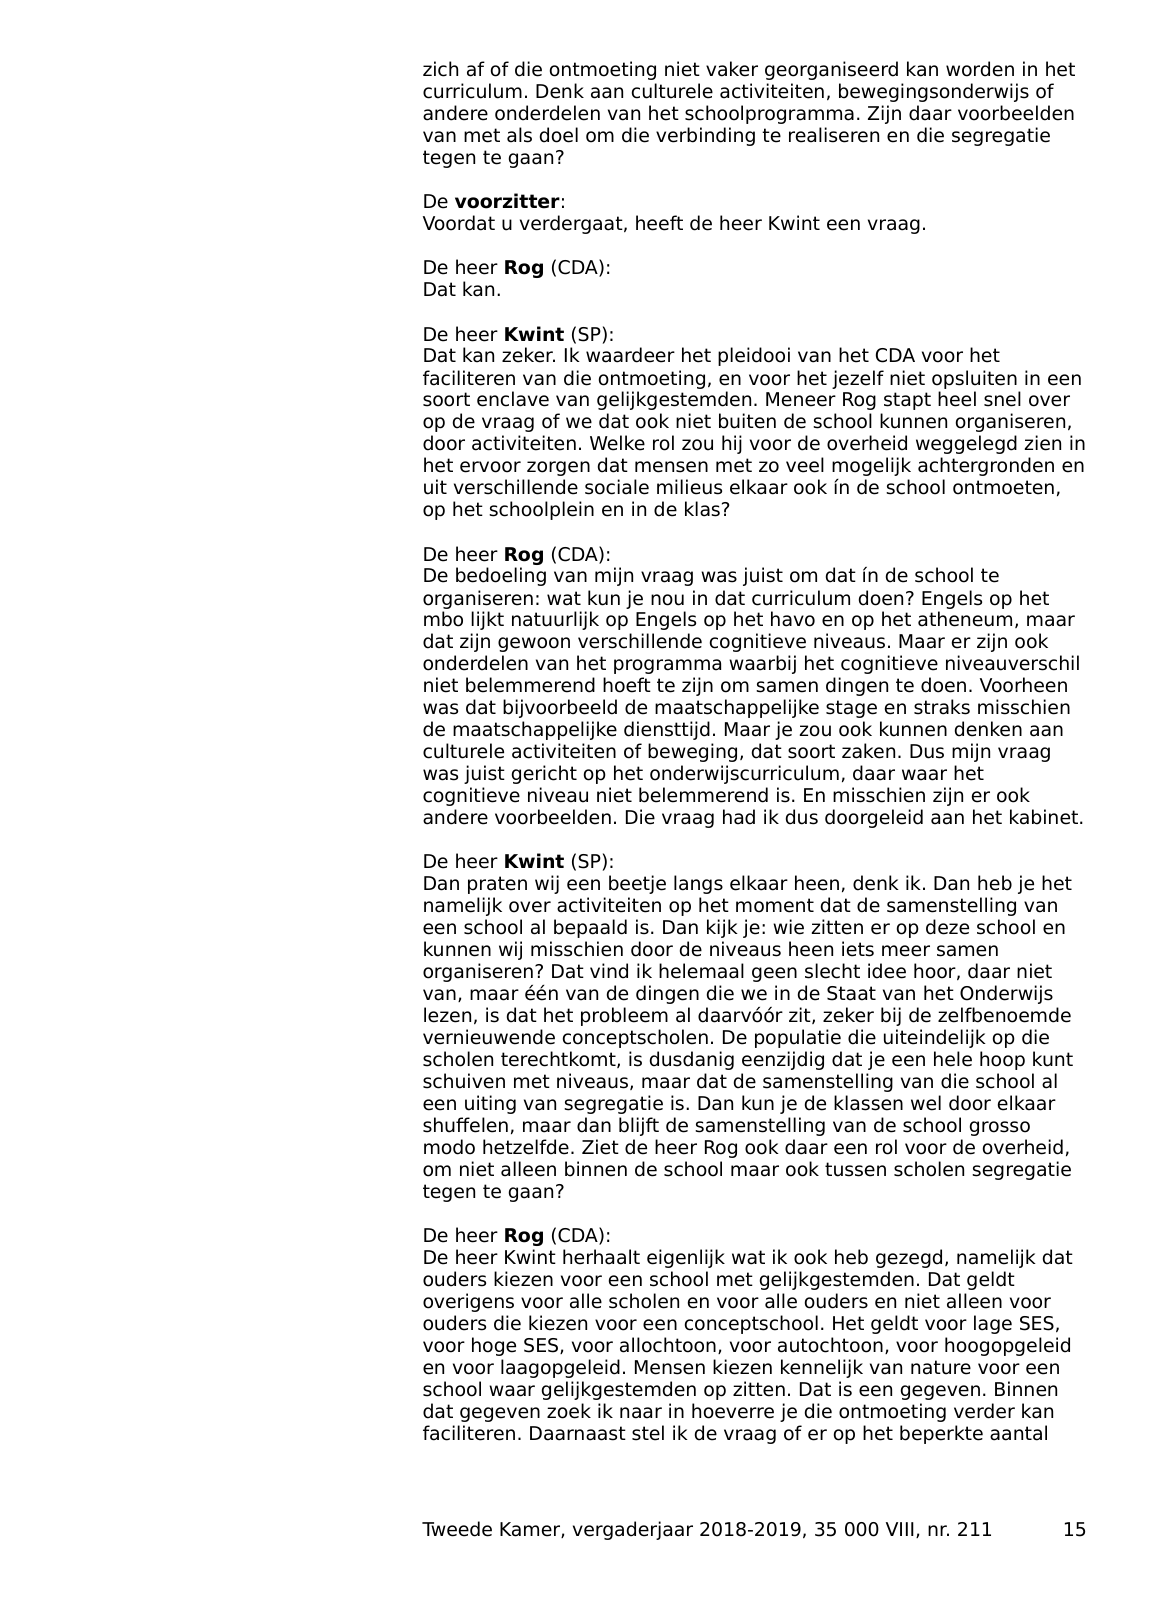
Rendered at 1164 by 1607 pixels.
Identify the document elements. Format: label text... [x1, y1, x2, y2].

text Voordat u verdergaat, heeft de heer Kwint een vraag. [422, 213, 1087, 235]
text De heer Rog (CDA): [422, 257, 1087, 279]
text De heer Kwint herhaalt eigenlijk wat ik ook heb gezegd, namelijk dat ouders kiezen voor een school met gelijkgestemden. Dat geldt overigens voor alle scholen en voor alle ouders en niet alleen voor ouders die kiezen voor een conceptschool. Het geldt voor lage SES, voor hoge SES, voor allochtoon, voor autochtoon, voor hoogopgeleid en voor laagopgeleid. Mensen kiezen kennelijk van nature voor een school waar gelijkgestemden op zitten. Dat is een gegeven. Binnen dat gegeven zoek ik naar in hoeverre je die ontmoeting verder kan faciliteren. Daarnaast stel ik de vraag of er op het beperkte aantal [422, 1247, 1087, 1445]
text De heer Rog (CDA): [422, 543, 1087, 565]
text De bedoeling van mijn vraag was juist om dat ín de school te organiseren: wat kun je nou in dat curriculum doen? Engels op het mbo lijkt natuurlijk op Engels op het havo en op het atheneum, maar dat zijn gewoon verschillende cognitieve niveaus. Maar er zijn ook onderdelen van het programma waarbij het cognitieve niveauverschil niet belemmerend hoeft te zijn om samen dingen te doen. Voorheen was dat bijvoorbeeld de maatschappelijke stage en straks misschien de maatschappelijke diensttijd. Maar je zou ook kunnen denken aan culturele activiteiten of beweging, dat soort zaken. Dus mijn vraag was juist gericht op het onderwijscurriculum, daar waar het cognitieve niveau niet belemmerend is. En misschien zijn er ook andere voorbeelden. Die vraag had ik dus doorgeleid aan het kabinet. [422, 565, 1087, 829]
text De heer Rog (CDA): [422, 1225, 1087, 1247]
text Dat kan zeker. Ik waardeer het pleidooi van het CDA voor het faciliteren van die ontmoeting, en voor het jezelf niet opsluiten in een soort enclave van gelijkgestemden. Meneer Rog stapt heel snel over op de vraag of we dat ook niet buiten de school kunnen organiseren, door activiteiten. Welke rol zou hij voor de overheid weggelegd zien in het ervoor zorgen dat mensen met zo veel mogelijk achtergronden en uit verschillende sociale milieus elkaar ook ín de school ontmoeten, op het schoolplein en in de klas? [422, 345, 1087, 521]
text Dan praten wij een beetje langs elkaar heen, denk ik. Dan heb je het namelijk over activiteiten op het moment dat de samenstelling van een school al bepaald is. Dan kijk je: wie zitten er op deze school en kunnen wij misschien door de niveaus heen iets meer samen organiseren? Dat vind ik helemaal geen slecht idee hoor, daar niet van, maar één van de dingen die we in de Staat van het Onderwijs lezen, is dat het probleem al daarvóór zit, zeker bij de zelfbenoemde vernieuwende conceptscholen. De populatie die uiteindelijk op die scholen terechtkomt, is dusdanig eenzijdig dat je een hele hoop kunt schuiven met niveaus, maar dat de samenstelling van die school al een uiting van segregatie is. Dan kun je de klassen wel door elkaar shuffelen, maar dan blijft de samenstelling van de school grosso modo hetzelfde. Ziet de heer Rog ook daar een rol voor de overheid, om niet alleen binnen de school maar ook tussen scholen segregatie tegen te gaan? [422, 873, 1087, 1203]
text Dat kan. [422, 279, 1087, 301]
text zich af of die ontmoeting niet vaker georganiseerd kan worden in het curriculum. Denk aan culturele activiteiten, bewegingsonderwijs of andere onderdelen van het schoolprogramma. Zijn daar voorbeelden van met als doel om die verbinding te realiseren en die segregatie tegen te gaan? [422, 59, 1087, 169]
text De heer Kwint (SP): [422, 323, 1087, 345]
text De voorzitter: [422, 191, 1087, 213]
text De heer Kwint (SP): [422, 851, 1087, 873]
